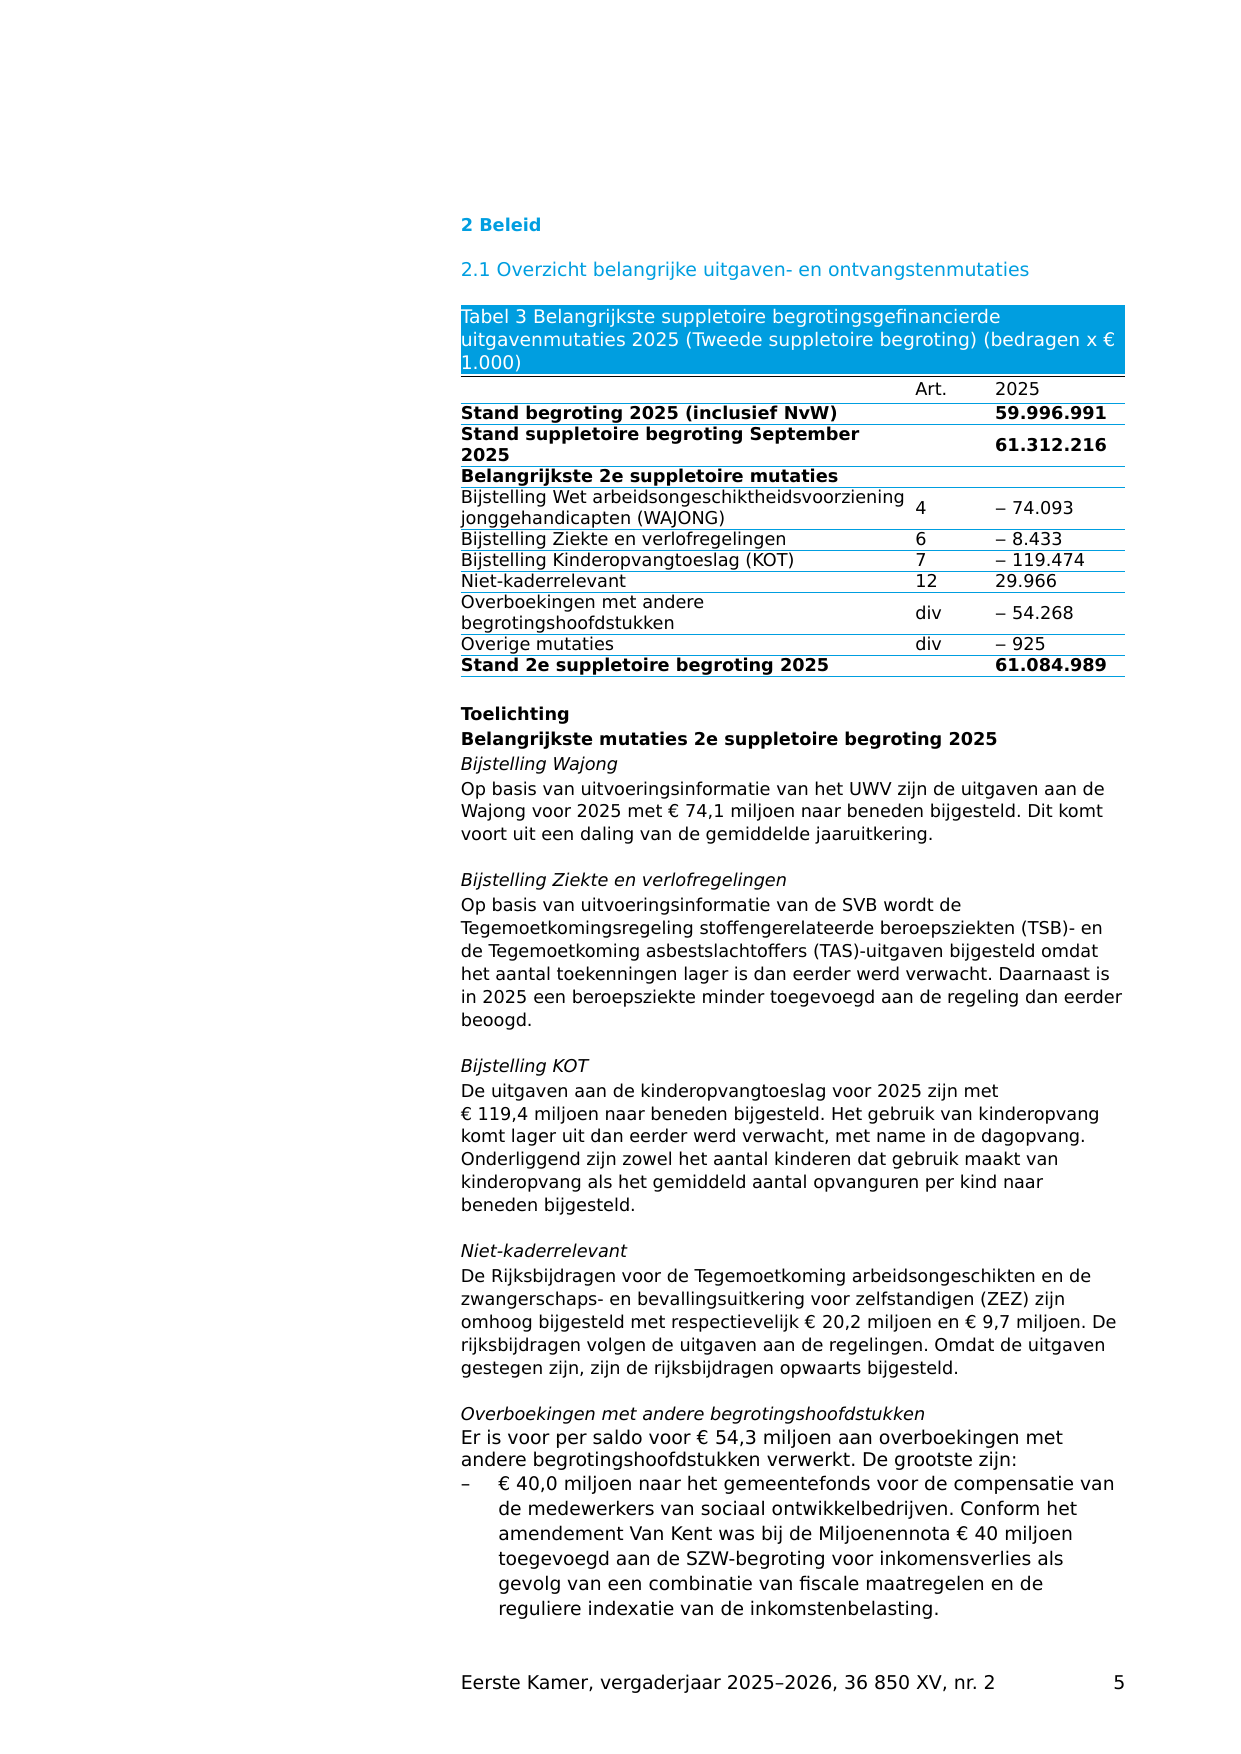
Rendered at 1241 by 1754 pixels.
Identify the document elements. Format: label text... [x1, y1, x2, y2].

table_cell 12 [912, 572, 992, 592]
table_cell div [912, 593, 992, 634]
table_cell 7 [912, 551, 992, 571]
text Op basis van uitvoeringsinformatie van het UWV zijn de uitgaven aan de Wajong voor 2025 met € 74,1 miljoen naar beneden bijgesteld. Dit komt voort uit een daling van de gemiddelde jaaruitkering. [461, 777, 1125, 845]
table_cell Overige mutaties [461, 635, 912, 655]
text De uitgaven aan de kinderopvangtoeslag voor 2025 zijn met € 119,4 miljoen naar beneden bijgesteld. Het gebruik van kinderopvang komt lager uit dan eerder werd verwacht, met name in de dagopvang. Onderliggend zijn zowel het aantal kinderen dat gebruik maakt van kinderopvang als het gemiddeld aantal opvanguren per kind naar beneden bijgesteld. [461, 1079, 1125, 1216]
text De Rijksbijdragen voor de Tegemoetkoming arbeidsongeschikten en de zwangerschaps- en bevallingsuitkering voor zelfstandigen (ZEZ) zijn omhoog bijgesteld met respectievelijk € 20,2 miljoen en € 9,7 miljoen. De rijksbijdragen volgen de uitgaven aan de regelingen. Omdat de uitgaven gestegen zijn, zijn de rijksbijdragen opwaarts bijgesteld. [461, 1264, 1125, 1379]
table_cell 2025 [992, 377, 1125, 403]
text Er is voor per saldo voor € 54,3 miljoen aan overboekingen met andere begrotingshoofdstukken verwerkt. De grootste zijn: [461, 1427, 1125, 1471]
table_cell 61.084.989 [992, 656, 1125, 676]
table_cell [461, 377, 912, 403]
table_cell ‒ 119.474 [992, 551, 1125, 571]
table_cell ‒ 54.268 [992, 593, 1125, 634]
table_cell Stand begroting 2025 (inclusief NvW) [461, 404, 912, 424]
table_cell 61.312.216 [992, 425, 1125, 466]
table_cell [912, 404, 992, 424]
table_cell 4 [912, 488, 992, 528]
table_cell ‒ 925 [992, 635, 1125, 655]
table_cell Art. [912, 377, 992, 403]
title 2 Beleid [461, 213, 1125, 236]
table_cell Belangrijkste 2e suppletoire mutaties [461, 467, 912, 487]
table_cell Bijstelling Wet arbeidsongeschiktheidsvoorziening jonggehandicapten (WAJONG) [461, 488, 912, 528]
table_cell Niet-kaderrelevant [461, 572, 912, 592]
text Toelichting [461, 702, 1125, 724]
text Bijstelling Ziekte en verlofregelingen [461, 868, 1125, 891]
table_cell ‒ 8.433 [992, 530, 1125, 550]
text Bijstelling KOT [461, 1054, 1125, 1077]
text Op basis van uitvoeringsinformatie van de SVB wordt de Tegemoetkomingsregeling stoffengerelateerde beroepsziekten (TSB)- en de Tegemoetkoming asbestslachtoffers (TAS)-uitgaven bijgesteld omdat het aantal toekenningen lager is dan eerder werd verwacht. Daarnaast is in 2025 een beroepsziekte minder toegevoegd aan de regeling dan eerder beoogd. [461, 893, 1125, 1031]
table_cell 59.996.991 [992, 404, 1125, 424]
title 2.1 Overzicht belangrijke uitgaven- en ontvangstenmutaties [461, 259, 1125, 281]
list € 40,0 miljoen naar het gemeentefonds voor de compensatie van de medewerkers van sociaal ontwikkelbedrijven. Conform het amendement Van Kent was bij de Miljoenennota € 40 miljoen toegevoegd aan de SZW-begroting voor inkomensverlies als gevolg van een combinatie van fiscale maatregelen en de reguliere indexatie van de inkomstenbelasting. [461, 1471, 1125, 1621]
table_cell 29.966 [992, 572, 1125, 592]
text Niet-kaderrelevant [461, 1239, 1125, 1262]
table_cell Bijstelling Kinderopvangtoeslag (KOT) [461, 551, 912, 571]
table_cell [912, 656, 992, 676]
text Belangrijkste mutaties 2e suppletoire begroting 2025 [461, 727, 1125, 749]
table_cell [992, 467, 1125, 487]
table_cell Stand suppletoire begroting September 2025 [461, 425, 912, 466]
table_cell Overboekingen met andere begrotingshoofdstukken [461, 593, 912, 634]
text Bijstelling Wajong [461, 752, 1125, 774]
text Overboekingen met andere begrotingshoofdstukken [461, 1402, 1125, 1424]
table_cell ‒ 74.093 [992, 488, 1125, 528]
table_cell Bijstelling Ziekte en verlofregelingen [461, 530, 912, 550]
table_cell [912, 467, 992, 487]
table_cell 6 [912, 530, 992, 550]
table_cell div [912, 635, 992, 655]
table_cell [912, 425, 992, 466]
table_cell Stand 2e suppletoire begroting 2025 [461, 656, 912, 676]
